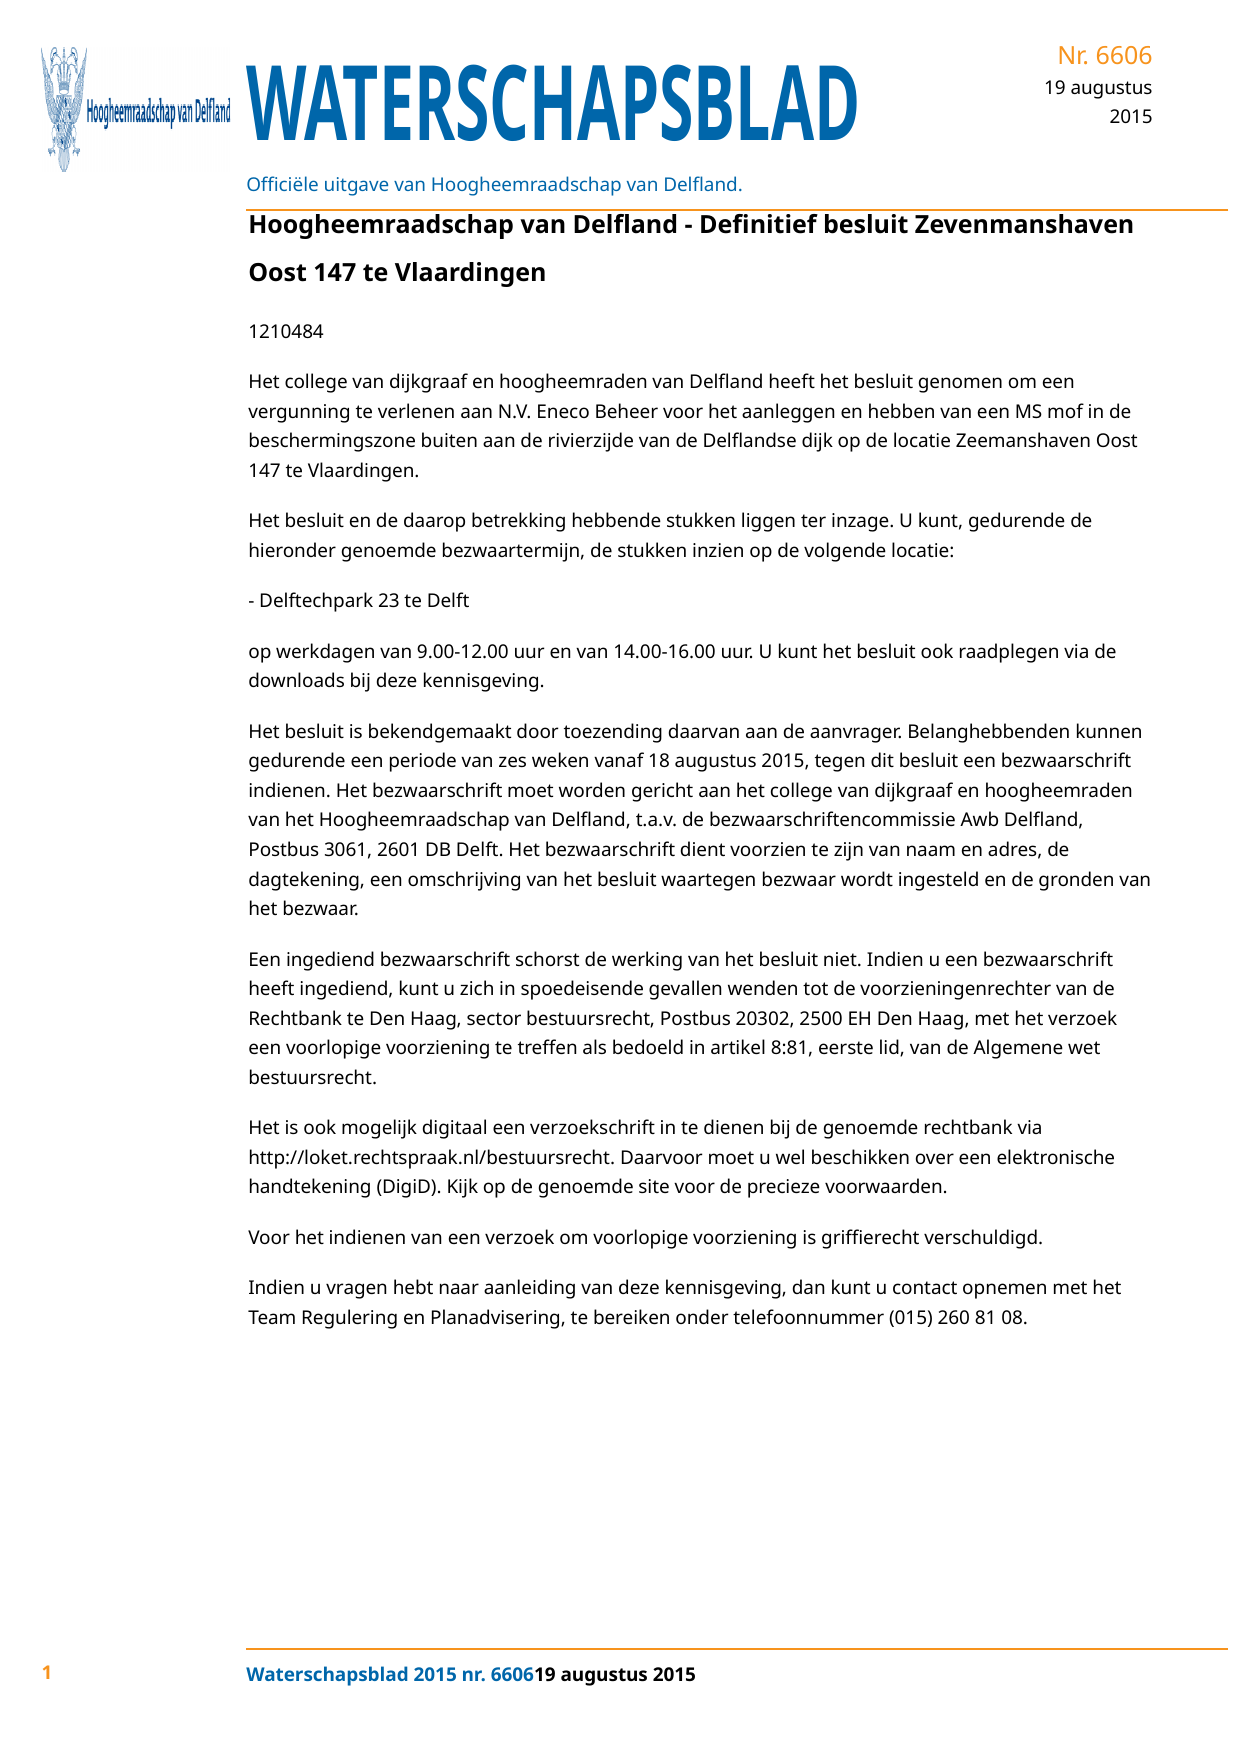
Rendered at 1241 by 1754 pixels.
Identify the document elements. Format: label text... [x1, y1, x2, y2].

text Het college van dijkgraaf en hoogheemraden van Delfland heeft het besluit genomen om een vergunning te verlenen aan N.V. Eneco Beheer voor het aanleggen en hebben van een MS mof in de beschermingszone buiten aan de rivierzijde van de Delflandse dijk op de locatie Zeemanshaven Oost 147 te Vlaardingen. [248, 368, 1152, 483]
text 1210484 [248, 318, 1152, 344]
picture [41, 47, 231, 172]
text Indien u vragen hebt naar aanleiding van deze kennisgeving, dan kunt u contact opnemen met het Team Regulering en Planadvisering, te bereiken onder telefoonnummer (015) 260 81 08. [248, 1274, 1152, 1330]
text Voor het indienen van een verzoek om voorlopige voorziening is griffierecht verschuldigd. [248, 1224, 1152, 1250]
text Het is ook mogelijk digitaal een verzoekschrift in te dienen bij de genoemde rechtbank via http://loket.rechtspraak.nl/bestuursrecht. Daarvoor moet u wel beschikken over een elektronische handtekening (DigiD). Kijk op de genoemde site voor de precieze voorwaarden. [248, 1114, 1152, 1199]
text Hoogheemraadschap van Delfland - Definitief besluit Zevenmanshaven Oost 147 te Vlaardingen [248, 211, 1152, 288]
text Het besluit en de daarop betrekking hebbende stukken liggen ter inzage. U kunt, gedurende de hieronder genoemde bezwaartermijn, de stukken inzien op de volgende locatie: [248, 507, 1152, 563]
text op werkdagen van 9.00-12.00 uur en van 14.00-16.00 uur. U kunt het besluit ook raadplegen via de downloads bij deze kennisgeving. [248, 638, 1152, 693]
text Het besluit is bekendgemaakt door toezending daarvan aan de aanvrager. Belanghebbenden kunnen gedurende een periode van zes weken vanaf 18 augustus 2015, tegen dit besluit een bezwaarschrift indienen. Het bezwaarschrift moet worden gericht aan het college van dijkgraaf en hoogheemraden van het Hoogheemraadschap van Delfland, t.a.v. de bezwaarschriftencommissie Awb Delfland, Postbus 3061, 2601 DB Delft. Het bezwaarschrift dient voorzien te zijn van naam en adres, de dagtekening, een omschrijving van het besluit waartegen bezwaar wordt ingesteld en de gronden van het bezwaar. [248, 718, 1152, 921]
text Een ingediend bezwaarschrift schorst de werking van het besluit niet. Indien u een bezwaarschrift heeft ingediend, kunt u zich in spoedeisende gevallen wenden tot de voorzieningenrechter van de Rechtbank te Den Haag, sector bestuursrecht, Postbus 20302, 2500 EH Den Haag, met het verzoek een voorlopige voorziening te treffen als bedoeld in artikel 8:81, eerste lid, van de Algemene wet bestuursrecht. [248, 946, 1152, 1090]
text - Delftechpark 23 te Delft [248, 587, 1152, 613]
